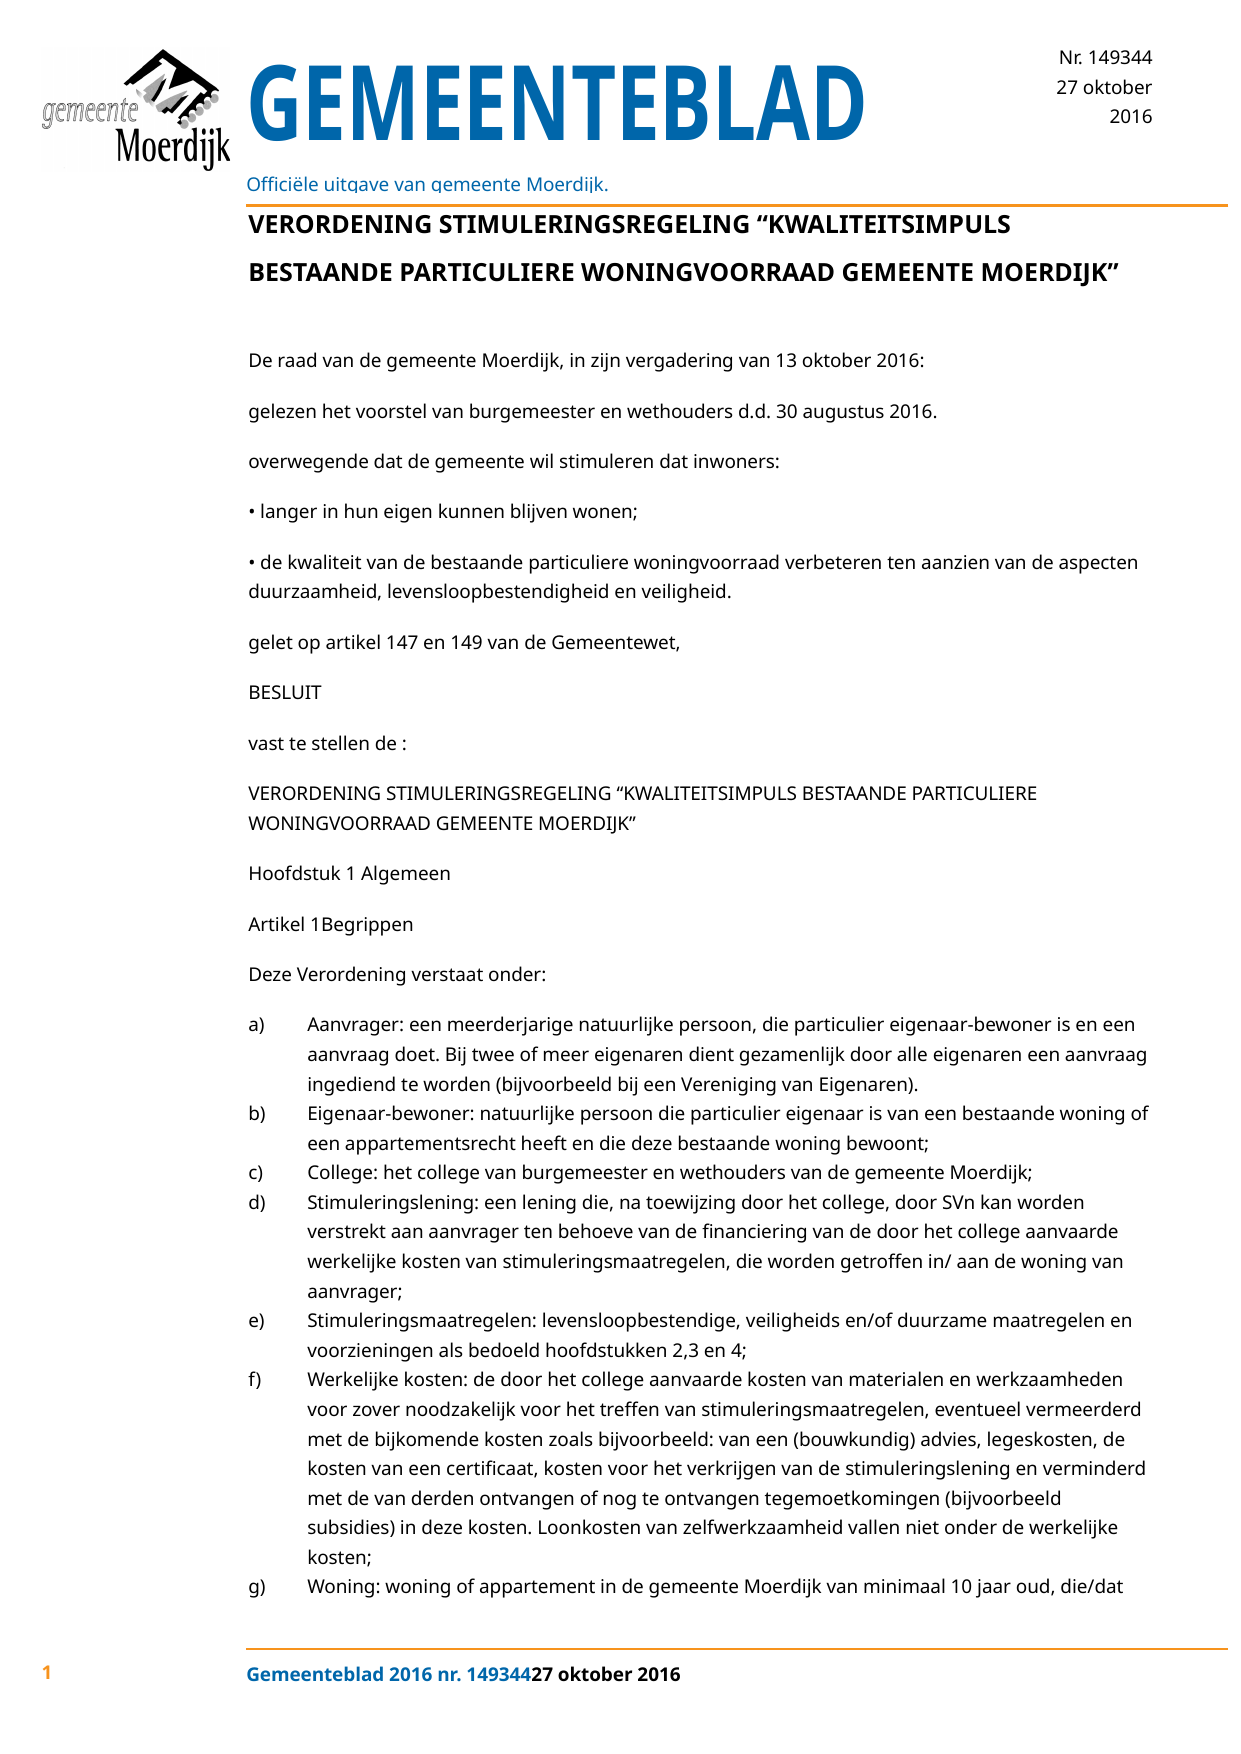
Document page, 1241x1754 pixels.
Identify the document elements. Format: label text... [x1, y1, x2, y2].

list Stimuleringslening: een lening die, na toewijzing door het college, door SVn kan worden verstrekt aan aanvrager ten behoeve van de financiering van de door het college aanvaarde werkelijke kosten van stimuleringsmaatregelen, die worden getroffen in/ aan de woning van aanvrager; [248, 1189, 1152, 1304]
text Deze Verordening verstaat onder: [248, 961, 1152, 987]
list College: het college van burgemeester en wethouders van de gemeente Moerdijk; [248, 1159, 1152, 1185]
text De raad van de gemeente Moerdijk, in zijn vergadering van 13 oktober 2016: [248, 347, 1152, 373]
text Hoofdstuk 1 Algemeen [248, 860, 1152, 886]
text Artikel 1Begrippen [248, 911, 1152, 937]
text overwegende dat de gemeente wil stimuleren dat inwoners: [248, 448, 1152, 474]
text VERORDENING STIMULERINGSREGELING “KWALITEITSIMPULS BESTAANDE PARTICULIERE WONINGVOORRAAD GEMEENTE MOERDIJK” [248, 207, 1152, 288]
list Eigenaar-bewoner: natuurlijke persoon die particulier eigenaar is van een bestaande woning of een appartementsrecht heeft en die deze bestaande woning bewoont; [248, 1100, 1152, 1156]
text • langer in hun eigen kunnen blijven wonen; [248, 499, 1152, 524]
list Woning: woning of appartement in de gemeente Moerdijk van minimaal 10 jaar oud, die/dat [248, 1574, 1152, 1599]
picture [41, 47, 231, 172]
list Stimuleringsmaatregelen: levensloopbestendige, veiligheids en/of duurzame maatregelen en voorzieningen als bedoeld hoofdstukken 2,3 en 4; [248, 1307, 1152, 1363]
text • de kwaliteit van de bestaande particuliere woningvoorraad verbeteren ten aanzien van de aspecten duurzaamheid, levensloopbestendigheid en veiligheid. [248, 549, 1152, 604]
text gelezen het voorstel van burgemeester en wethouders d.d. 30 augustus 2016. [248, 398, 1152, 424]
text BESLUIT [248, 679, 1152, 705]
list Aanvrager: een meerderjarige natuurlijke persoon, die particulier eigenaar-bewoner is en een aanvraag doet. Bij twee of meer eigenaren dient gezamenlijk door alle eigenaren een aanvraag ingediend te worden (bijvoorbeeld bij een Vereniging van Eigenaren). [248, 1012, 1152, 1097]
text gelet op artikel 147 en 149 van de Gemeentewet, [248, 629, 1152, 655]
text vast te stellen de : [248, 730, 1152, 756]
list Werkelijke kosten: de door het college aanvaarde kosten van materialen en werkzaamheden voor zover noodzakelijk voor het treffen van stimuleringsmaatregelen, eventueel vermeerderd met de bijkomende kosten zoals bijvoorbeeld: van een (bouwkundig) advies, legeskosten, de kosten van een certificaat, kosten voor het verkrijgen van de stimuleringslening en verminderd met de van derden ontvangen of nog te ontvangen tegemoetkomingen (bijvoorbeeld subsidies) in deze kosten. Loonkosten van zelfwerkzaamheid vallen niet onder de werkelijke kosten; [248, 1367, 1152, 1570]
text VERORDENING STIMULERINGSREGELING “KWALITEITSIMPULS BESTAANDE PARTICULIERE WONINGVOORRAAD GEMEENTE MOERDIJK” [248, 780, 1152, 836]
